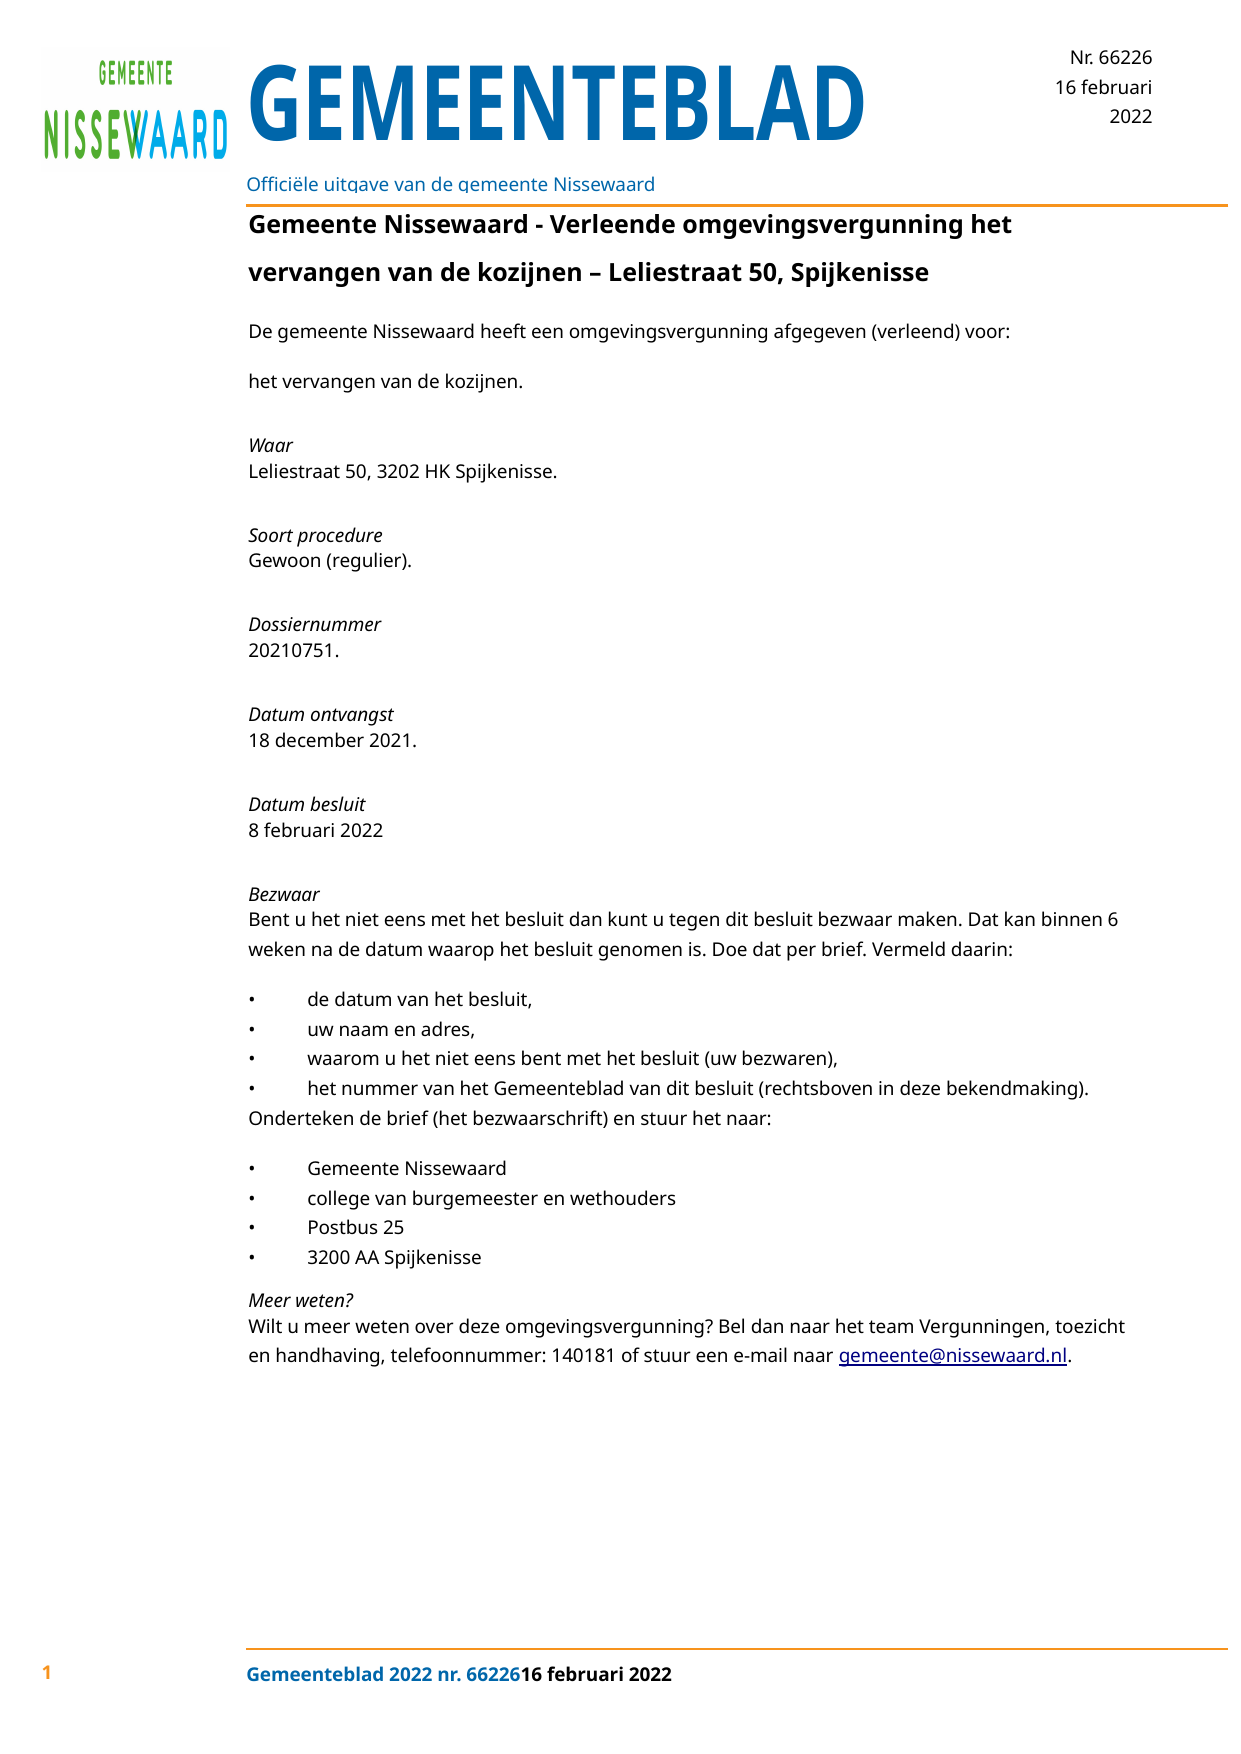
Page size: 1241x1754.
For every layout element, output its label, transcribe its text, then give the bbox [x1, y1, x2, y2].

list college van burgemeester en wethouders [248, 1185, 1152, 1211]
text Leliestraat 50, 3202 HK Spijkenisse. [248, 458, 1152, 484]
text Gewoon (regulier). [248, 548, 1152, 573]
text Waar [248, 432, 1152, 458]
text Wilt u meer weten over deze omgevingsvergunning? Bel dan naar het team Vergunningen, toezicht en handhaving, telefoonnummer: 140181 of stuur een e-mail naar gemeente@nissewaard.nl. [248, 1313, 1152, 1368]
text Datum besluit [248, 791, 1152, 817]
text Onderteken de brief (het bezwaarschrift) en stuur het naar: [248, 1105, 1152, 1131]
list waarom u het niet eens bent met het besluit (uw bezwaren), [248, 1046, 1152, 1071]
text het vervangen van de kozijnen. [248, 368, 1152, 394]
text Gemeente Nissewaard - Verleende omgevingsvergunning het vervangen van de kozijnen – Leliestraat 50, Spijkenisse [248, 207, 1152, 288]
list 3200 AA Spijkenisse [248, 1244, 1152, 1270]
text De gemeente Nissewaard heeft een omgevingsvergunning afgegeven (verleend) voor: [248, 318, 1152, 344]
text Soort procedure [248, 522, 1152, 548]
picture [41, 47, 231, 172]
list het nummer van het Gemeenteblad van dit besluit (rechtsboven in deze bekendmaking). [248, 1075, 1152, 1101]
text Bent u het niet eens met het besluit dan kunt u tegen dit besluit bezwaar maken. Dat kan binnen 6 weken na de datum waarop het besluit genomen is. Doe dat per brief. Vermeld daarin: [248, 906, 1152, 962]
text 8 februari 2022 [248, 817, 1152, 842]
list Gemeente Nissewaard [248, 1155, 1152, 1181]
text 18 december 2021. [248, 727, 1152, 753]
text Meer weten? [248, 1287, 1152, 1313]
list de datum van het besluit, [248, 986, 1152, 1012]
text Dossiernummer [248, 612, 1152, 637]
list Postbus 25 [248, 1214, 1152, 1240]
text 20210751. [248, 637, 1152, 663]
text Datum ontvangst [248, 701, 1152, 727]
list uw naam en adres, [248, 1016, 1152, 1042]
text Bezwaar [248, 881, 1152, 906]
